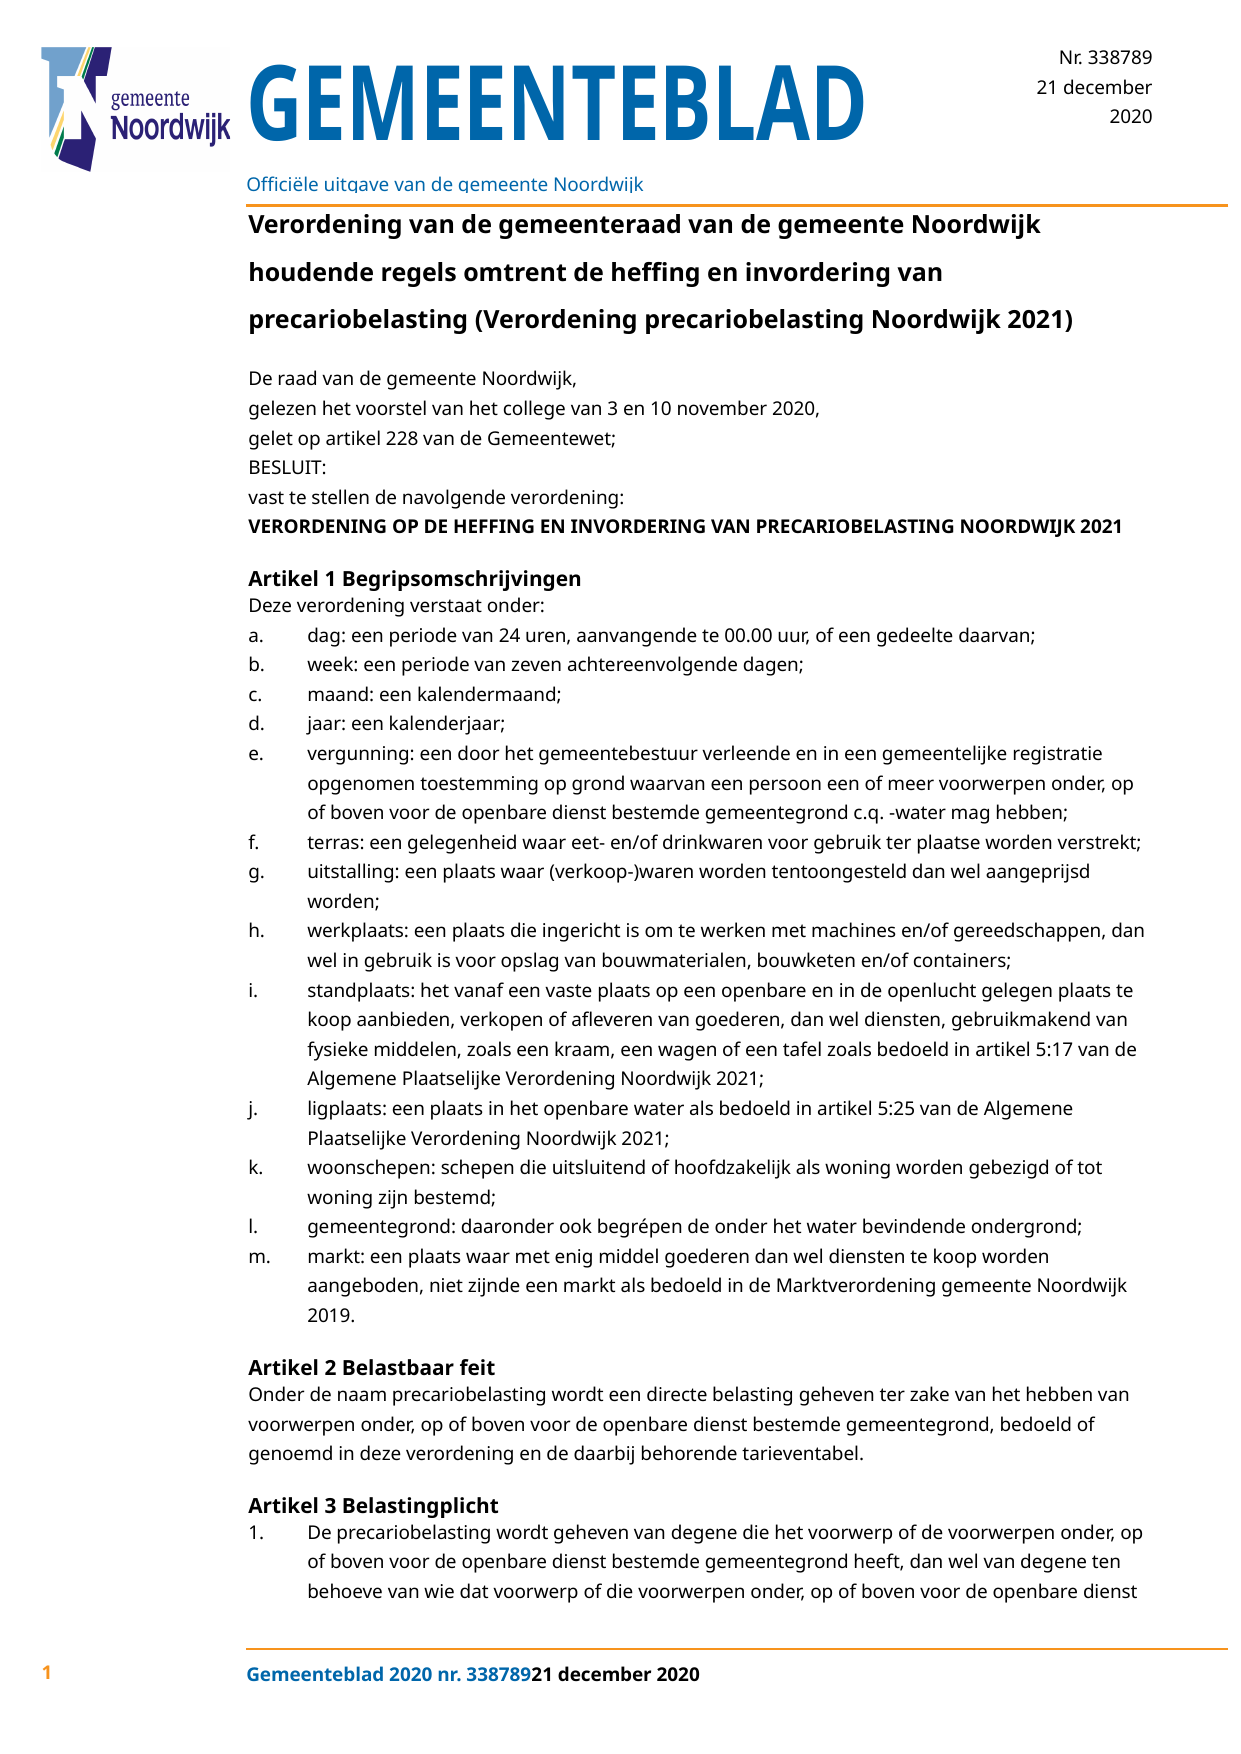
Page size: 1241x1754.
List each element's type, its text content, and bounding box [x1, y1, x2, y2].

list uitstalling: een plaats waar (verkoop-)waren worden tentoongesteld dan wel aangeprijsd worden; [248, 858, 1152, 914]
text Verordening van de gemeenteraad van de gemeente Noordwijk houdende regels omtrent de heffing en invordering van precariobelasting (Verordening precariobelasting Noordwijk 2021) [248, 207, 1152, 336]
text vast te stellen de navolgende verordening: [248, 484, 1152, 509]
text VERORDENING OP DE HEFFING EN INVORDERING VAN PRECARIOBELASTING NOORDWIJK 2021 [248, 513, 1152, 539]
text Artikel 2 Belastbaar feit [248, 1353, 1152, 1381]
list ligplaats: een plaats in het openbare water als bedoeld in artikel 5:25 van de Algemene Plaatselijke Verordening Noordwijk 2021; [248, 1095, 1152, 1151]
list week: een periode van zeven achtereenvolgende dagen; [248, 651, 1152, 677]
list vergunning: een door het gemeentebestuur verleende en in een gemeentelijke registratie opgenomen toestemming op grond waarvan een persoon een of meer voorwerpen onder, op of boven voor de openbare dienst bestemde gemeentegrond c.q. -water mag hebben; [248, 740, 1152, 825]
text Artikel 3 Belastingplicht [248, 1491, 1152, 1519]
text Onder de naam precariobelasting wordt een directe belasting geheven ter zake van het hebben van voorwerpen onder, op of boven voor de openbare dienst bestemde gemeentegrond, bedoeld of genoemd in deze verordening en de daarbij behorende tarieventabel. [248, 1381, 1152, 1466]
text De raad van de gemeente Noordwijk, [248, 366, 1152, 391]
list maand: een kalendermaand; [248, 681, 1152, 707]
list markt: een plaats waar met enig middel goederen dan wel diensten te koop worden aangeboden, niet zijnde een markt als bedoeld in de Marktverordening gemeente Noordwijk 2019. [248, 1243, 1152, 1328]
list gemeentegrond: daaronder ook begrépen de onder het water bevindende ondergrond; [248, 1213, 1152, 1239]
text gelezen het voorstel van het college van 3 en 10 november 2020, [248, 395, 1152, 421]
text Artikel 1 Begripsomschrijvingen [248, 564, 1152, 592]
list woonschepen: schepen die uitsluitend of hoofdzakelijk als woning worden gebezigd of tot woning zijn bestemd; [248, 1154, 1152, 1210]
text BESLUIT: [248, 454, 1152, 480]
list jaar: een kalenderjaar; [248, 711, 1152, 736]
list standplaats: het vanaf een vaste plaats op een openbare en in de openlucht gelegen plaats te koop aanbieden, verkopen of afleveren van goederen, dan wel diensten, gebruikmakend van fysieke middelen, zoals een kraam, een wagen of een tafel zoals bedoeld in artikel 5:17 van de Algemene Plaatselijke Verordening Noordwijk 2021; [248, 977, 1152, 1091]
text Deze verordening verstaat onder: [248, 592, 1152, 618]
list terras: een gelegenheid waar eet- en/of drinkwaren voor gebruik ter plaatse worden verstrekt; [248, 829, 1152, 855]
list dag: een periode van 24 uren, aanvangende te 00.00 uur, of een gedeelte daarvan; [248, 622, 1152, 648]
list werkplaats: een plaats die ingericht is om te werken met machines en/of gereedschappen, dan wel in gebruik is voor opslag van bouwmaterialen, bouwketen en/of containers; [248, 918, 1152, 973]
text gelet op artikel 228 van de Gemeentewet; [248, 425, 1152, 450]
list De precariobelasting wordt geheven van degene die het voorwerp of de voorwerpen onder, op of boven voor de openbare dienst bestemde gemeentegrond heeft, dan wel van degene ten behoeve van wie dat voorwerp of die voorwerpen onder, op of boven voor de openbare dienst [248, 1519, 1152, 1604]
picture [41, 47, 231, 172]
